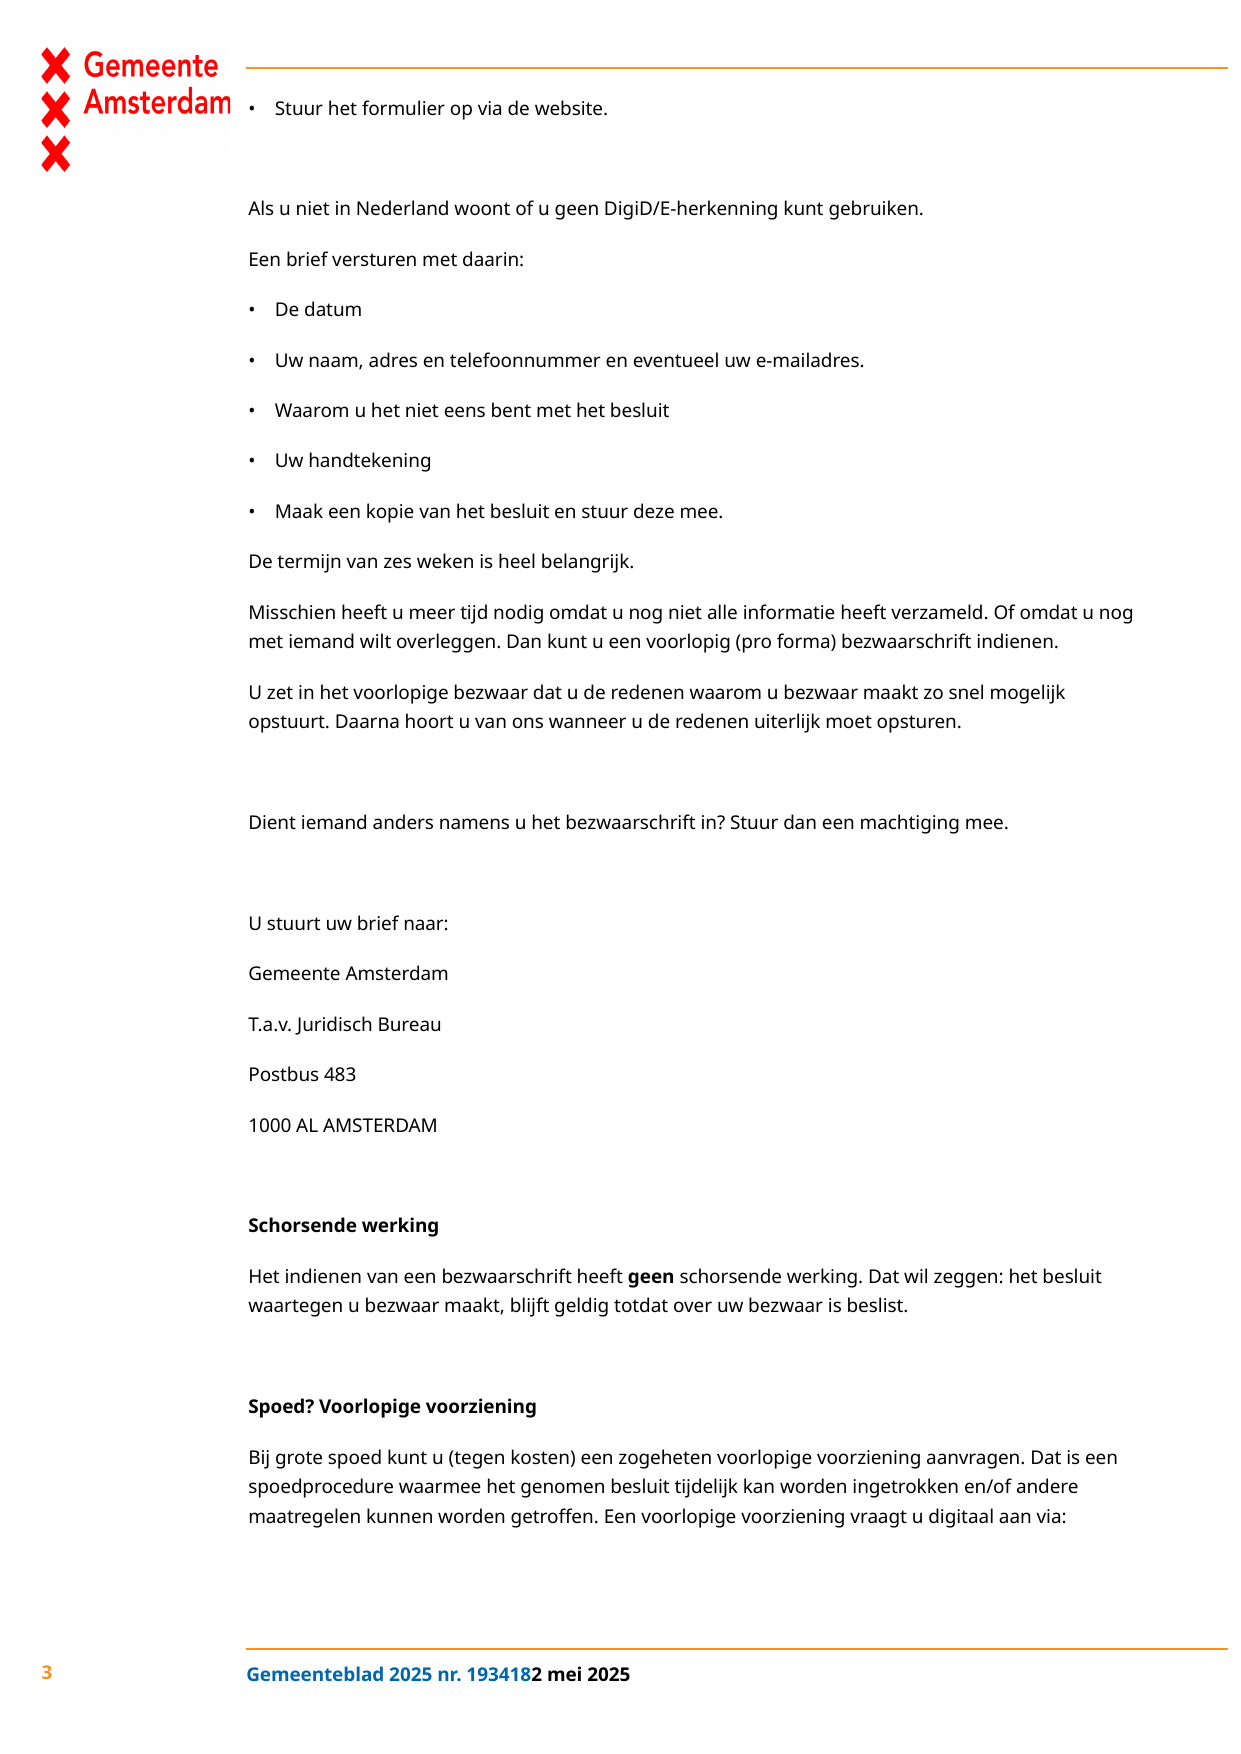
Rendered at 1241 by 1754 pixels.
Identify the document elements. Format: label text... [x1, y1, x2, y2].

text Spoed? Voorlopige voorziening [248, 1393, 1152, 1419]
text • De datum [248, 296, 1152, 322]
text • Waarom u het niet eens bent met het besluit [248, 397, 1152, 423]
text Het indienen van een bezwaarschrift heeft geen schorsende werking. Dat wil zeggen: het besluit waartegen u bezwaar maakt, blijft geldig totdat over uw bezwaar is beslist. [248, 1263, 1152, 1318]
text Misschien heeft u meer tijd nodig omdat u nog niet alle informatie heeft verzameld. Of omdat u nog met iemand wilt overleggen. Dan kunt u een voorlopig (pro forma) bezwaarschrift indienen. [248, 599, 1152, 654]
text Gemeente Amsterdam [248, 961, 1152, 986]
text U zet in het voorlopige bezwaar dat u de redenen waarom u bezwaar maakt zo snel mogelijk opstuurt. Daarna hoort u van ons wanneer u de redenen uiterlijk moet opsturen. [248, 679, 1152, 734]
text Als u niet in Nederland woont of u geen DigiD/E-herkenning kunt gebruiken. [248, 196, 1152, 221]
text 1000 AL AMSTERDAM [248, 1112, 1152, 1138]
text • Maak een kopie van het besluit en stuur deze mee. [248, 498, 1152, 524]
text De termijn van zes weken is heel belangrijk. [248, 548, 1152, 574]
text Postbus 483 [248, 1061, 1152, 1087]
text U stuurt uw brief naar: [248, 910, 1152, 936]
picture [41, 47, 231, 172]
text • Uw handtekening [248, 448, 1152, 473]
text Bij grote spoed kunt u (tegen kosten) een zogeheten voorlopige voorziening aanvragen. Dat is een spoedprocedure waarmee het genomen besluit tijdelijk kan worden ingetrokken en/of andere maatregelen kunnen worden getroffen. Een voorlopige voorziening vraagt u digitaal aan via: [248, 1444, 1152, 1529]
text • Stuur het formulier op via de website. [248, 95, 1152, 121]
text Dient iemand anders namens u het bezwaarschrift in? Stuur dan een machtiging mee. [248, 809, 1152, 835]
text Schorsende werking [248, 1213, 1152, 1238]
text T.a.v. Juridisch Bureau [248, 1011, 1152, 1037]
text Een brief versturen met daarin: [248, 246, 1152, 272]
text • Uw naam, adres en telefoonnummer en eventueel uw e-mailadres. [248, 347, 1152, 373]
